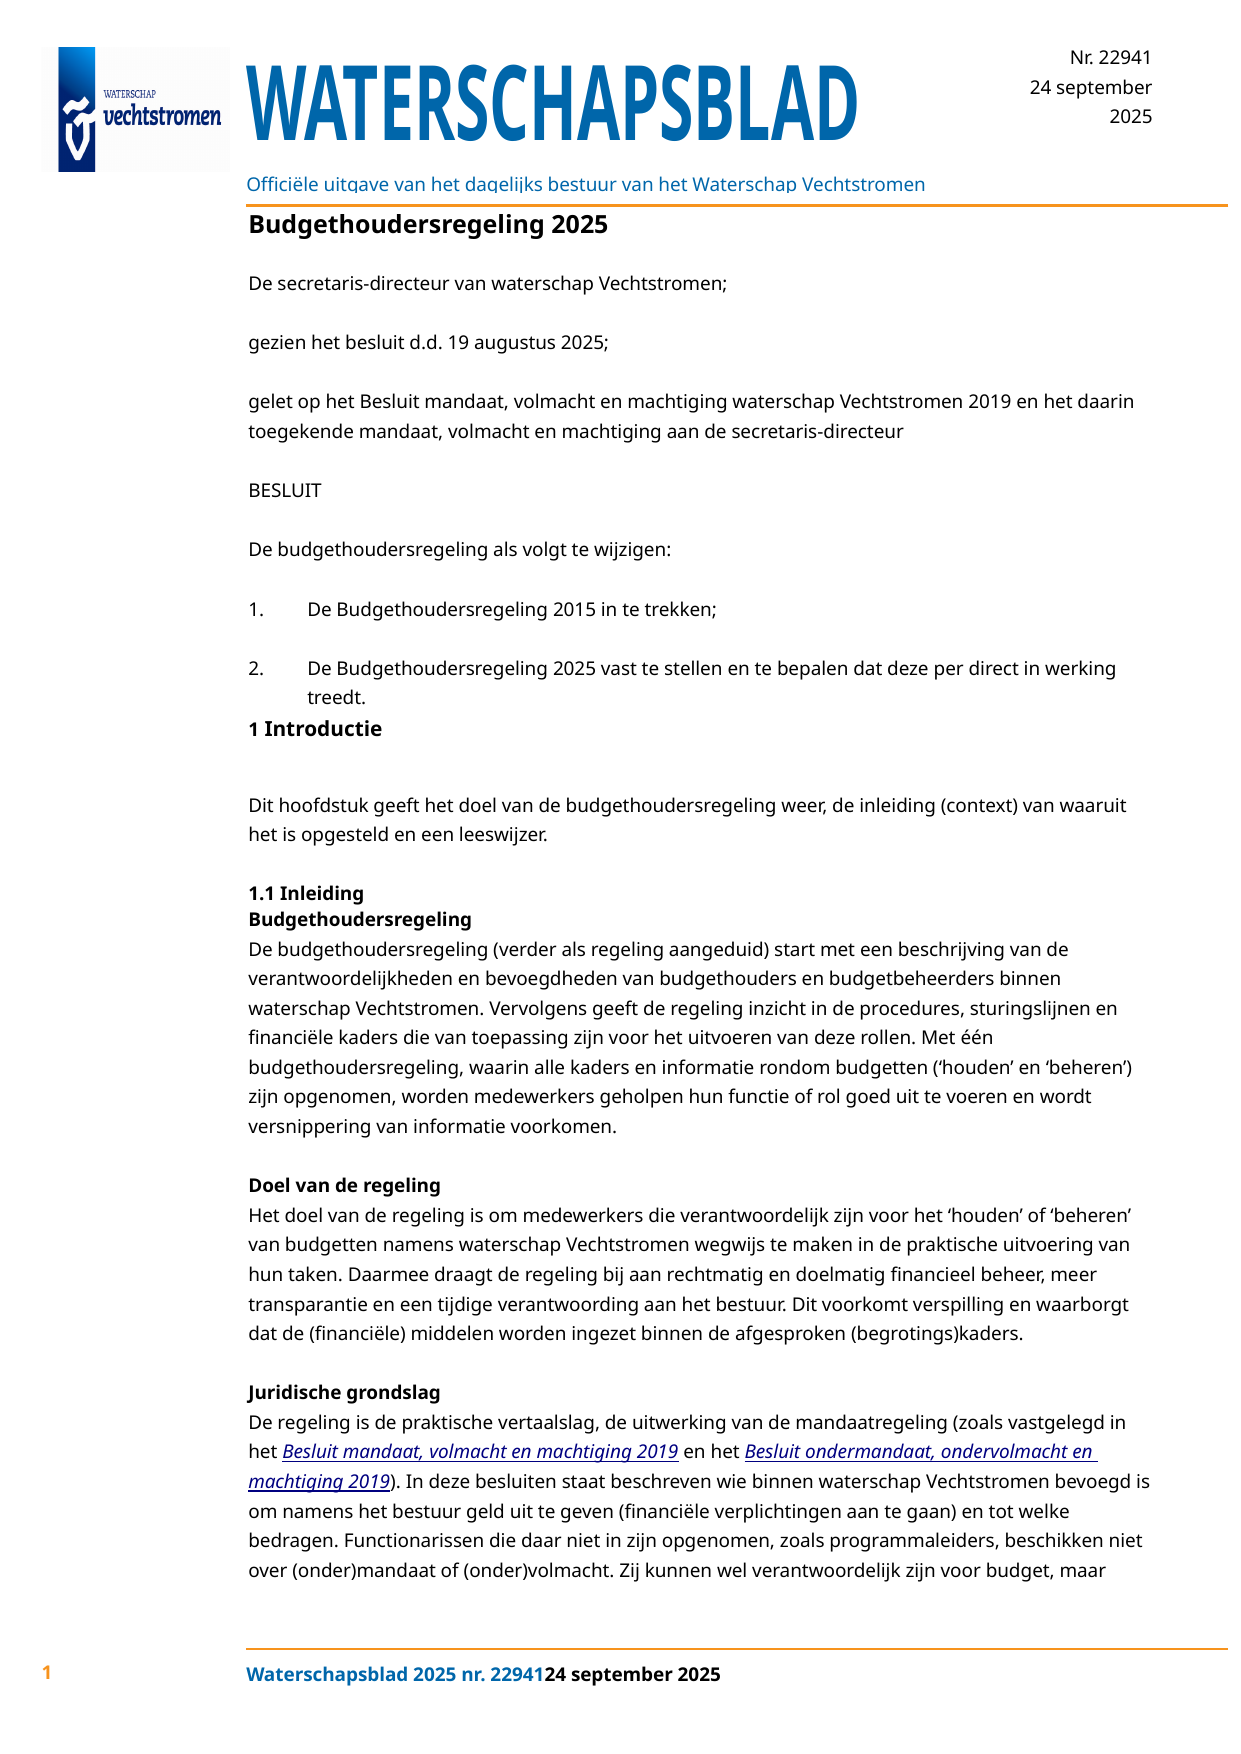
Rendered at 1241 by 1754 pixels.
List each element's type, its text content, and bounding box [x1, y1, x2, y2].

text Dit hoofdstuk geeft het doel van de budgethoudersregeling weer, de inleiding (context) van waaruit het is opgesteld en een leeswijzer. [248, 792, 1152, 847]
text Het doel van de regeling is om medewerkers die verantwoordelijk zijn voor het ‘houden’ of ‘beheren’ van budgetten namens waterschap Vechtstromen wegwijs te maken in de praktische uitvoering van hun taken. Daarmee draagt de regeling bij aan rechtmatig en doelmatig financieel beheer, meer transparantie en een tijdige verantwoording aan het bestuur. Dit voorkomt verspilling en waarborgt dat de (financiële) middelen worden ingezet binnen de afgesproken (begrotings)kaders. [248, 1202, 1152, 1346]
text Doel van de regeling [248, 1172, 1152, 1198]
list De Budgethoudersregeling 2015 in te trekken; [248, 596, 1152, 621]
list De Budgethoudersregeling 2025 vast te stellen en te bepalen dat deze per direct in werking treedt. [248, 655, 1152, 710]
text 1 Introductie [248, 714, 1152, 742]
text gezien het besluit d.d. 19 augustus 2025; [248, 329, 1152, 355]
text De budgethoudersregeling (verder als regeling aangeduid) start met een beschrijving van de verantwoordelijkheden en bevoegdheden van budgethouders en budgetbeheerders binnen waterschap Vechtstromen. Vervolgens geeft de regeling inzicht in de procedures, sturingslijnen en financiële kaders die van toepassing zijn voor het uitvoeren van deze rollen. Met één budgethoudersregeling, waarin alle kaders en informatie rondom budgetten (‘houden’ en ‘beheren’) zijn opgenomen, worden medewerkers geholpen hun functie of rol goed uit te voeren en wordt versnippering van informatie voorkomen. [248, 936, 1152, 1139]
picture [41, 47, 231, 172]
text Juridische grondslag [248, 1379, 1152, 1405]
text De regeling is de praktische vertaalslag, de uitwerking van de mandaatregeling (zoals vastgelegd in het Besluit mandaat, volmacht en machtiging 2019 en het Besluit ondermandaat, ondervolmacht en machtiging 2019). In deze besluiten staat beschreven wie binnen waterschap Vechtstromen bevoegd is om namens het bestuur geld uit te geven (financiële verplichtingen aan te gaan) en tot welke bedragen. Functionarissen die daar niet in zijn opgenomen, zoals programmaleiders, beschikken niet over (onder)mandaat of (onder)volmacht. Zij kunnen wel verantwoordelijk zijn voor budget, maar [248, 1409, 1152, 1583]
text De secretaris-directeur van waterschap Vechtstromen; [248, 270, 1152, 296]
text De budgethoudersregeling als volgt te wijzigen: [248, 537, 1152, 562]
text Budgethoudersregeling [248, 906, 1152, 932]
text 1.1 Inleiding [248, 881, 1152, 906]
text gelet op het Besluit mandaat, volmacht en machtiging waterschap Vechtstromen 2019 en het daarin toegekende mandaat, volmacht en machtiging aan de secretaris-directeur [248, 389, 1152, 444]
text Budgethoudersregeling 2025 [248, 207, 1152, 241]
text BESLUIT [248, 477, 1152, 503]
